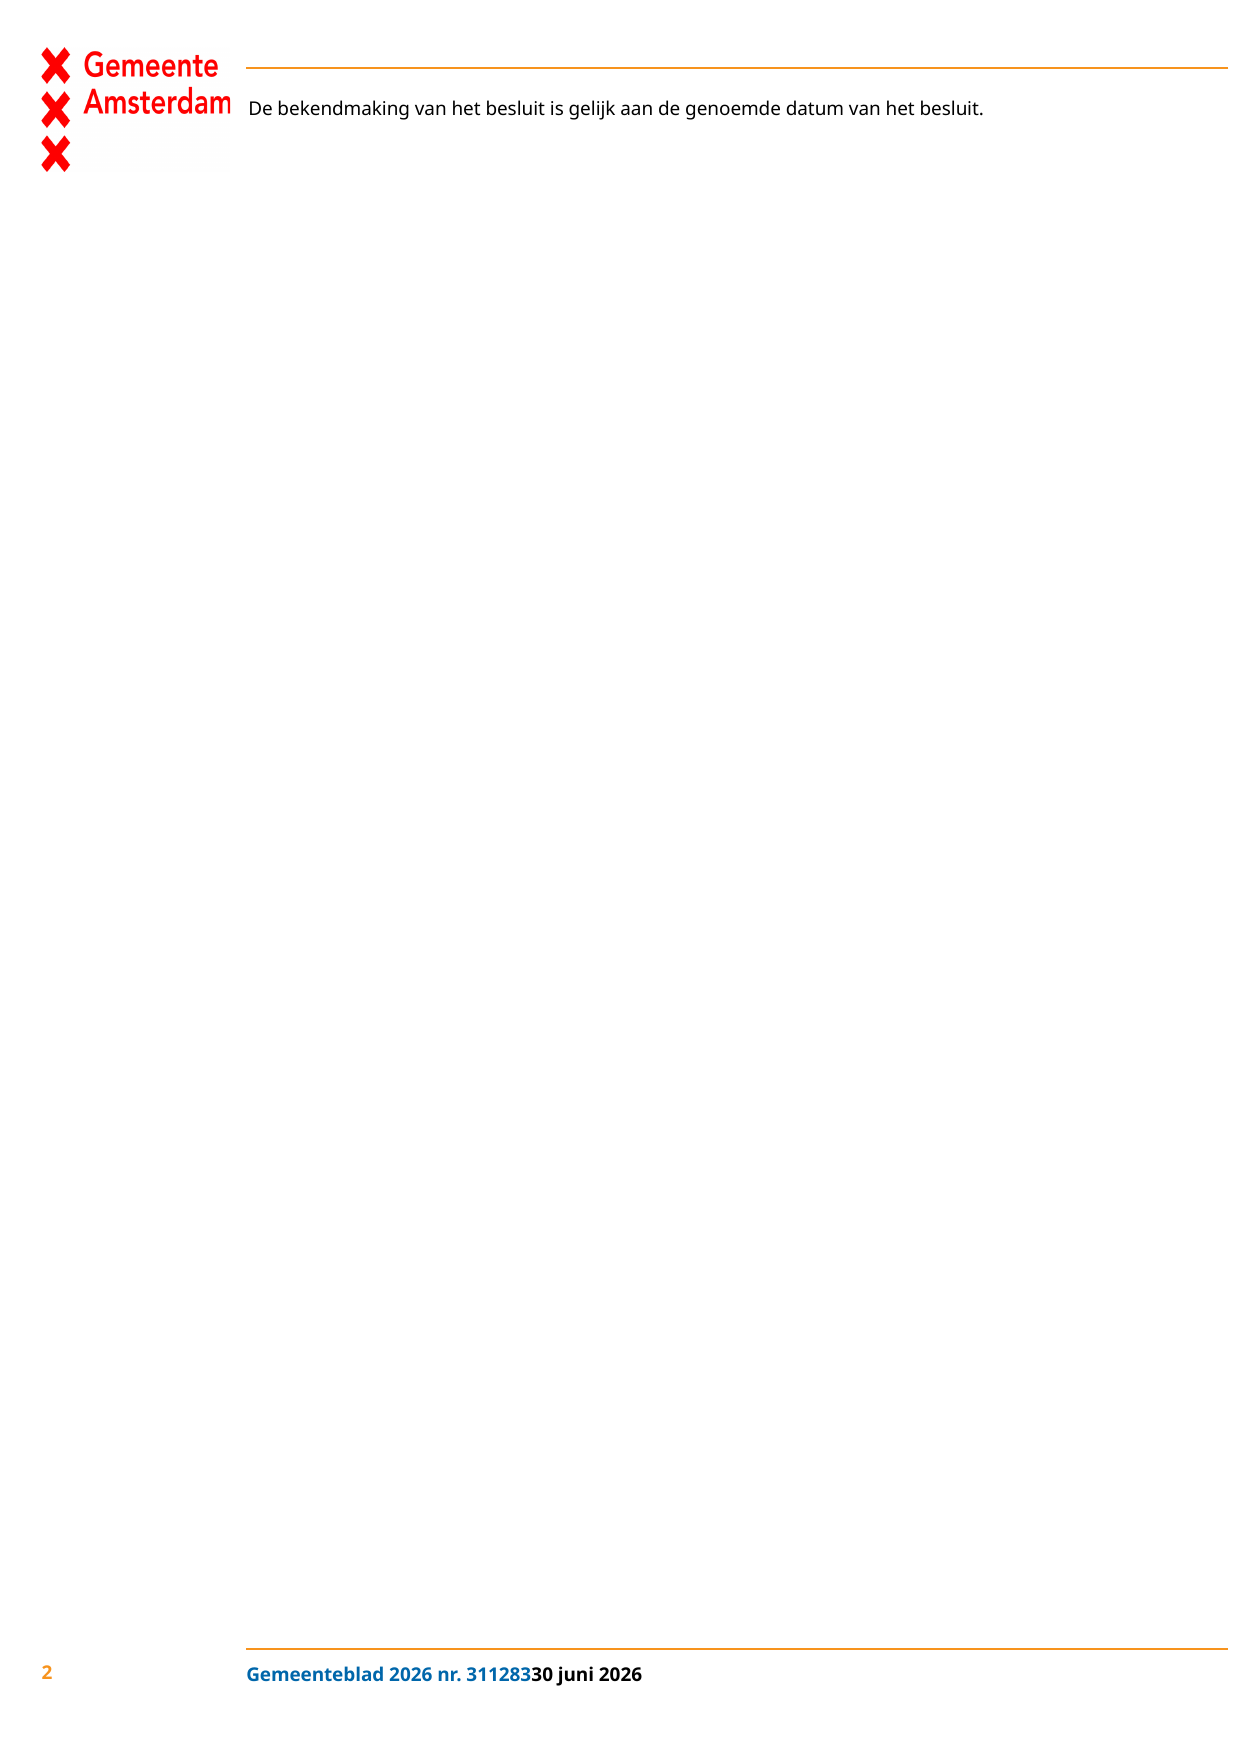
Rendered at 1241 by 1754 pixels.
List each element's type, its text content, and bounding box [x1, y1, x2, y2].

picture [41, 47, 231, 172]
text De bekendmaking van het besluit is gelijk aan de genoemde datum van het besluit. [248, 95, 1152, 121]
